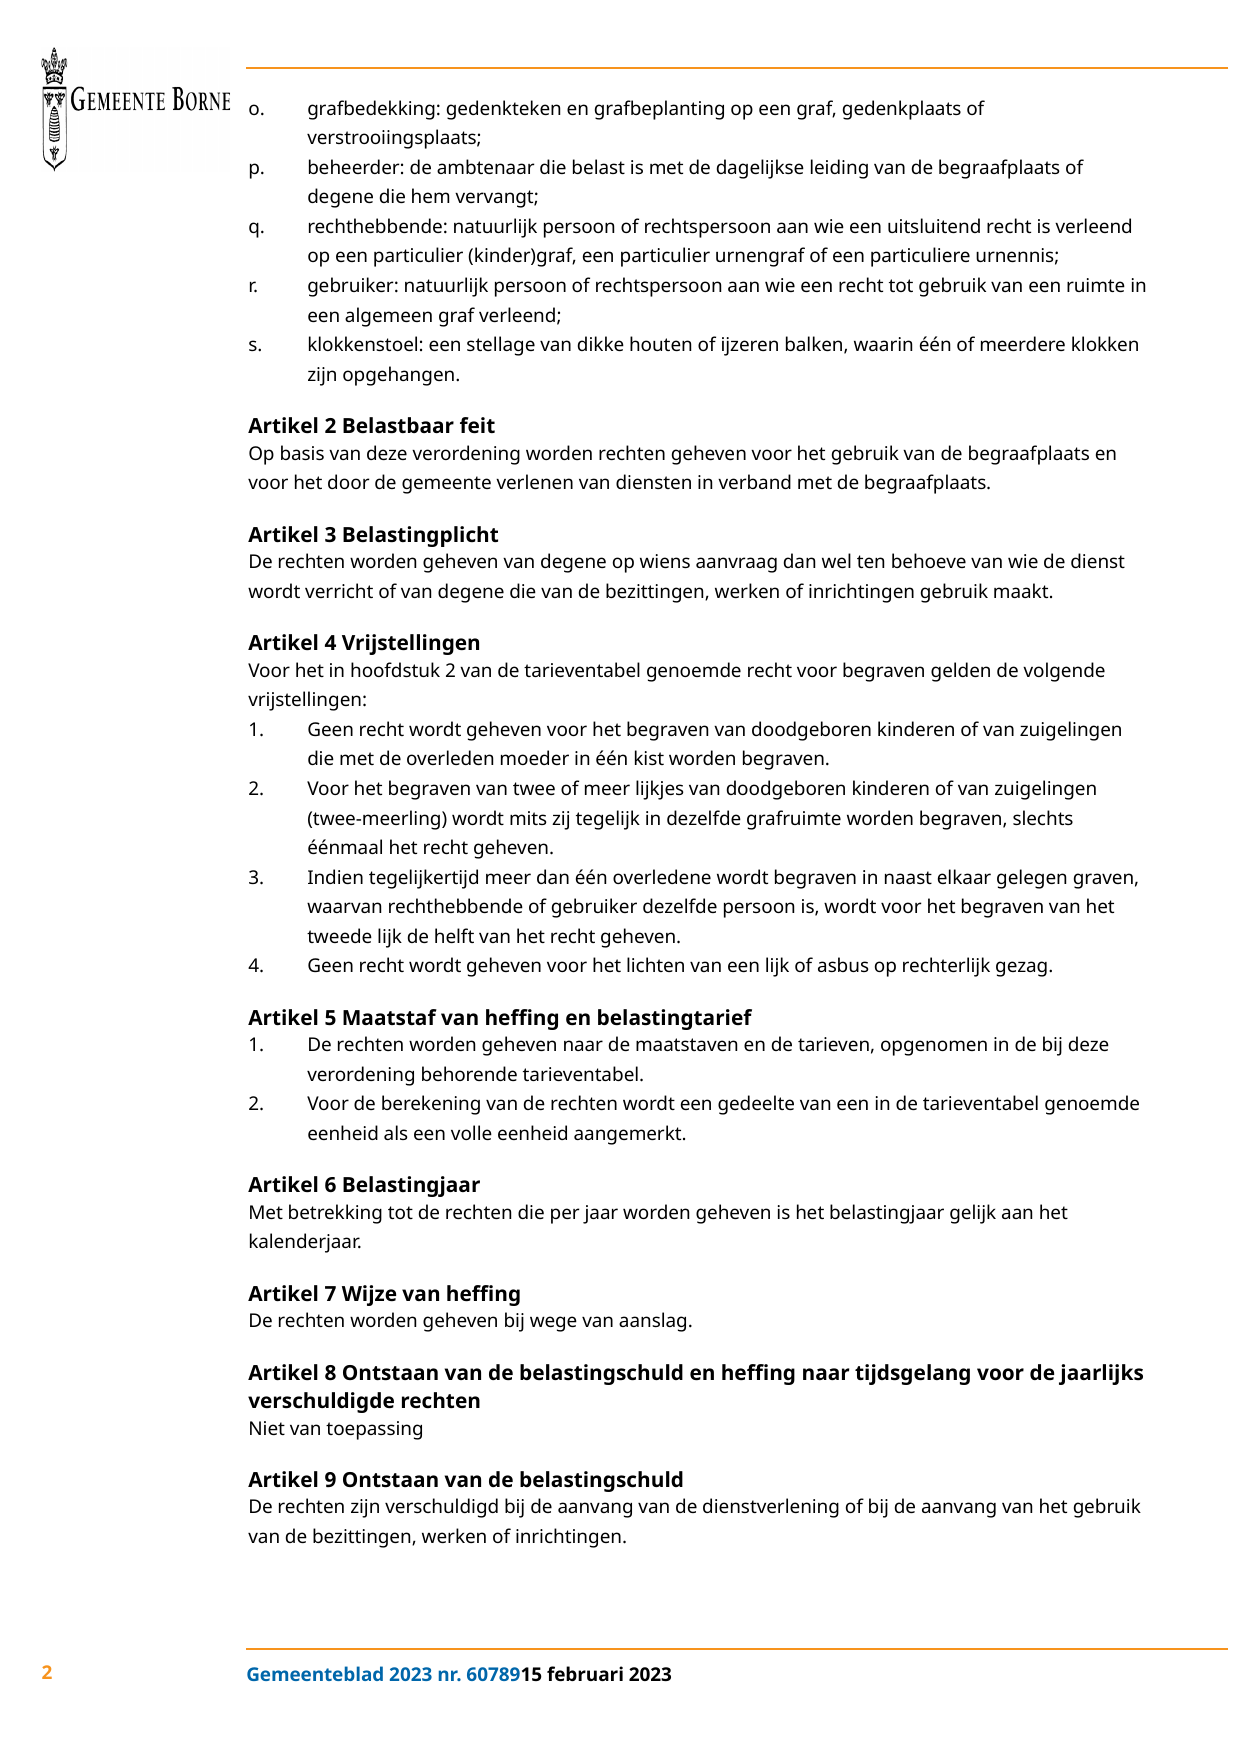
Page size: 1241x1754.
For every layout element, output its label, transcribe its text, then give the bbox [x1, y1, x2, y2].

picture [41, 47, 231, 172]
text Artikel 4 Vrijstellingen [248, 628, 1152, 657]
list grafbedekking: gedenkteken en grafbeplanting op een graf, gedenkplaats of verstrooiingsplaats; [248, 95, 1152, 150]
text De rechten worden geheven van degene op wiens aanvraag dan wel ten behoeve van wie de dienst wordt verricht of van degene die van de bezittingen, werken of inrichtingen gebruik maakt. [248, 548, 1152, 604]
text Artikel 3 Belastingplicht [248, 520, 1152, 548]
list Geen recht wordt geheven voor het lichten van een lijk of asbus op rechterlijk gezag. [248, 953, 1152, 978]
text Artikel 7 Wijze van heffing [248, 1279, 1152, 1307]
text Op basis van deze verordening worden rechten geheven voor het gebruik van de begraafplaats en voor het door de gemeente verlenen van diensten in verband met de begraafplaats. [248, 440, 1152, 495]
text Artikel 8 Ontstaan van de belastingschuld en heffing naar tijdsgelang voor de jaarlijks verschuldigde rechten [248, 1358, 1152, 1415]
list beheerder: de ambtenaar die belast is met de dagelijkse leiding van de begraafplaats of degene die hem vervangt; [248, 154, 1152, 209]
text Met betrekking tot de rechten die per jaar worden geheven is het belastingjaar gelijk aan het kalenderjaar. [248, 1199, 1152, 1254]
text Niet van toepassing [248, 1415, 1152, 1441]
list gebruiker: natuurlijk persoon of rechtspersoon aan wie een recht tot gebruik van een ruimte in een algemeen graf verleend; [248, 272, 1152, 328]
text Artikel 2 Belastbaar feit [248, 411, 1152, 440]
list Indien tegelijkertijd meer dan één overledene wordt begraven in naast elkaar gelegen graven, waarvan rechthebbende of gebruiker dezelfde persoon is, wordt voor het begraven van het tweede lijk de helft van het recht geheven. [248, 864, 1152, 949]
text De rechten zijn verschuldigd bij de aanvang van de dienstverlening of bij de aanvang van het gebruik van de bezittingen, werken of inrichtingen. [248, 1494, 1152, 1549]
text De rechten worden geheven bij wege van aanslag. [248, 1307, 1152, 1333]
text Artikel 9 Ontstaan van de belastingschuld [248, 1465, 1152, 1494]
list De rechten worden geheven naar de maatstaven en de tarieven, opgenomen in de bij deze verordening behorende tarieventabel. [248, 1031, 1152, 1087]
list Voor de berekening van de rechten wordt een gedeelte van een in de tarieventabel genoemde eenheid als een volle eenheid aangemerkt. [248, 1091, 1152, 1146]
text Artikel 5 Maatstaf van heffing en belastingtarief [248, 1003, 1152, 1031]
list klokkenstoel: een stellage van dikke houten of ijzeren balken, waarin één of meerdere klokken zijn opgehangen. [248, 331, 1152, 387]
text Voor het in hoofdstuk 2 van de tarieventabel genoemde recht voor begraven gelden de volgende vrijstellingen: [248, 657, 1152, 712]
list rechthebbende: natuurlijk persoon of rechtspersoon aan wie een uitsluitend recht is verleend op een particulier (kinder)graf, een particulier urnengraf of een particuliere urnennis; [248, 213, 1152, 268]
list Voor het begraven van twee of meer lijkjes van doodgeboren kinderen of van zuigelingen (twee-meerling) wordt mits zij tegelijk in dezelfde grafruimte worden begraven, slechts éénmaal het recht geheven. [248, 775, 1152, 860]
text Artikel 6 Belastingjaar [248, 1171, 1152, 1199]
list Geen recht wordt geheven voor het begraven van doodgeboren kinderen of van zuigelingen die met de overleden moeder in één kist worden begraven. [248, 716, 1152, 771]
